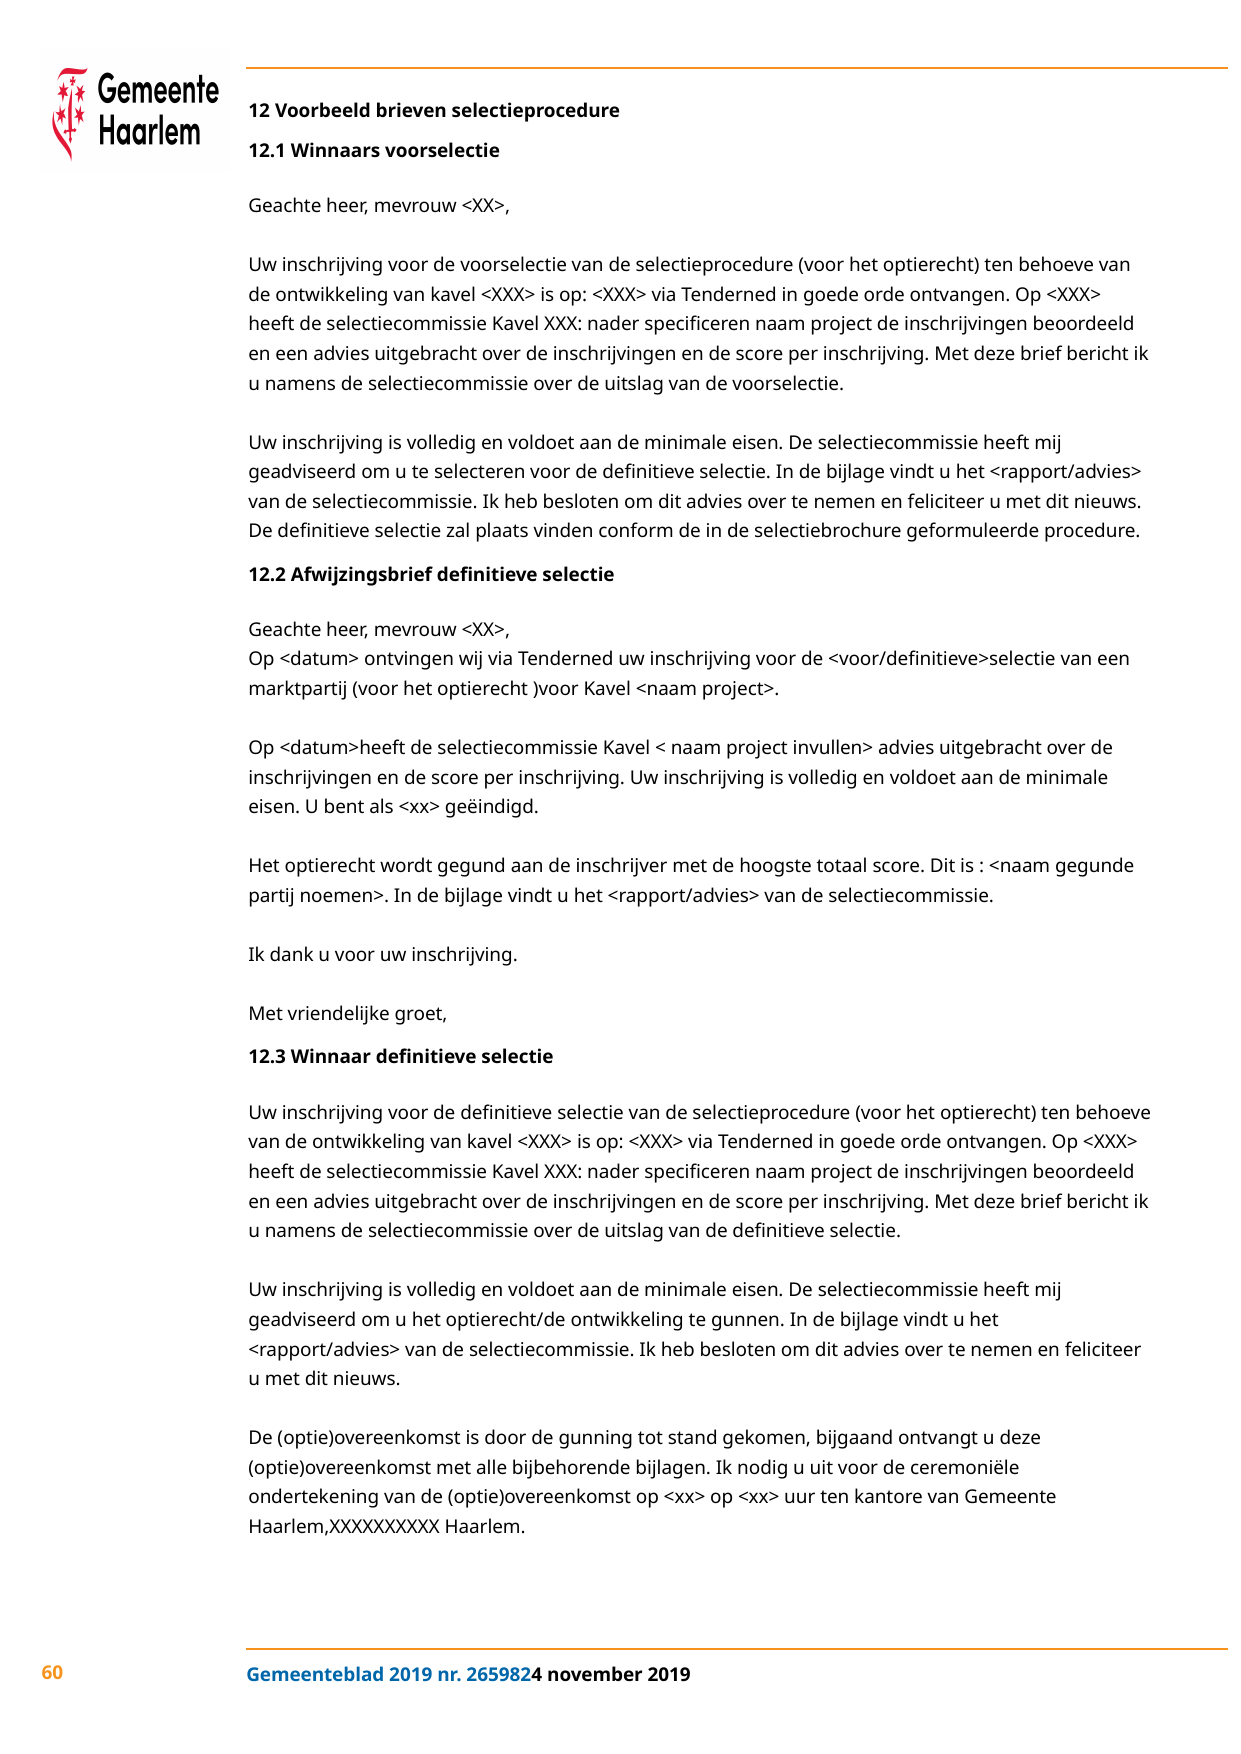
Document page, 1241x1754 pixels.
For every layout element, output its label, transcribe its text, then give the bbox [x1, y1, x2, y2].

text 12 Voorbeeld brieven selectieprocedure [248, 95, 1152, 123]
text Op <datum> ontvingen wij via Tenderned uw inschrijving voor de <voor/definitieve>selectie van een marktpartij (voor het optierecht )voor Kavel <naam project>. [248, 646, 1152, 701]
text Uw inschrijving voor de definitieve selectie van de selectieprocedure (voor het optierecht) ten behoeve van de ontwikkeling van kavel <XXX> is op: <XXX> via Tenderned in goede orde ontvangen. Op <XXX> heeft de selectiecommissie Kavel XXX: nader specificeren naam project de inschrijvingen beoordeeld en een advies uitgebracht over de inschrijvingen en de score per inschrijving. Met deze brief bericht ik u namens de selectiecommissie over de uitslag van de definitieve selectie. [248, 1099, 1152, 1243]
text 12.3 Winnaar definitieve selectie [248, 1044, 1152, 1069]
text Ik dank u voor uw inschrijving. [248, 941, 1152, 967]
text 12.2 Afwijzingsbrief definitieve selectie [248, 561, 1152, 586]
text Op <datum>heeft de selectiecommissie Kavel < naam project invullen> advies uitgebracht over de inschrijvingen en de score per inschrijving. Uw inschrijving is volledig en voldoet aan de minimale eisen. U bent als <xx> geëindigd. [248, 734, 1152, 819]
text Geachte heer, mevrouw <XX>, [248, 192, 1152, 218]
text Uw inschrijving voor de voorselectie van de selectieprocedure (voor het optierecht) ten behoeve van de ontwikkeling van kavel <XXX> is op: <XXX> via Tenderned in goede orde ontvangen. Op <XXX> heeft de selectiecommissie Kavel XXX: nader specificeren naam project de inschrijvingen beoordeeld en een advies uitgebracht over de inschrijvingen en de score per inschrijving. Met deze brief bericht ik u namens de selectiecommissie over de uitslag van de voorselectie. [248, 251, 1152, 395]
text De (optie)overeenkomst is door de gunning tot stand gekomen, bijgaand ontvangt u deze (optie)overeenkomst met alle bijbehorende bijlagen. Ik nodig u uit voor de ceremoniële ondertekening van de (optie)overeenkomst op <xx> op <xx> uur ten kantore van Gemeente Haarlem,XXXXXXXXXX Haarlem. [248, 1424, 1152, 1539]
text 12.1 Winnaars voorselectie [248, 137, 1152, 163]
picture [41, 47, 231, 172]
text Uw inschrijving is volledig en voldoet aan de minimale eisen. De selectiecommissie heeft mij geadviseerd om u het optierecht/de ontwikkeling te gunnen. In de bijlage vindt u het <rapport/advies> van de selectiecommissie. Ik heb besloten om dit advies over te nemen en feliciteer u met dit nieuws. [248, 1277, 1152, 1391]
text Geachte heer, mevrouw <XX>, [248, 616, 1152, 642]
text Met vriendelijke groet, [248, 1001, 1152, 1026]
text Het optierecht wordt gegund aan de inschrijver met de hoogste totaal score. Dit is : <naam gegunde partij noemen>. In de bijlage vindt u het <rapport/advies> van de selectiecommissie. [248, 853, 1152, 908]
text Uw inschrijving is volledig en voldoet aan de minimale eisen. De selectiecommissie heeft mij geadviseerd om u te selecteren voor de definitieve selectie. In de bijlage vindt u het <rapport/advies> van de selectiecommissie. Ik heb besloten om dit advies over te nemen en feliciteer u met dit nieuws. De definitieve selectie zal plaats vinden conform de in de selectiebrochure geformuleerde procedure. [248, 429, 1152, 543]
